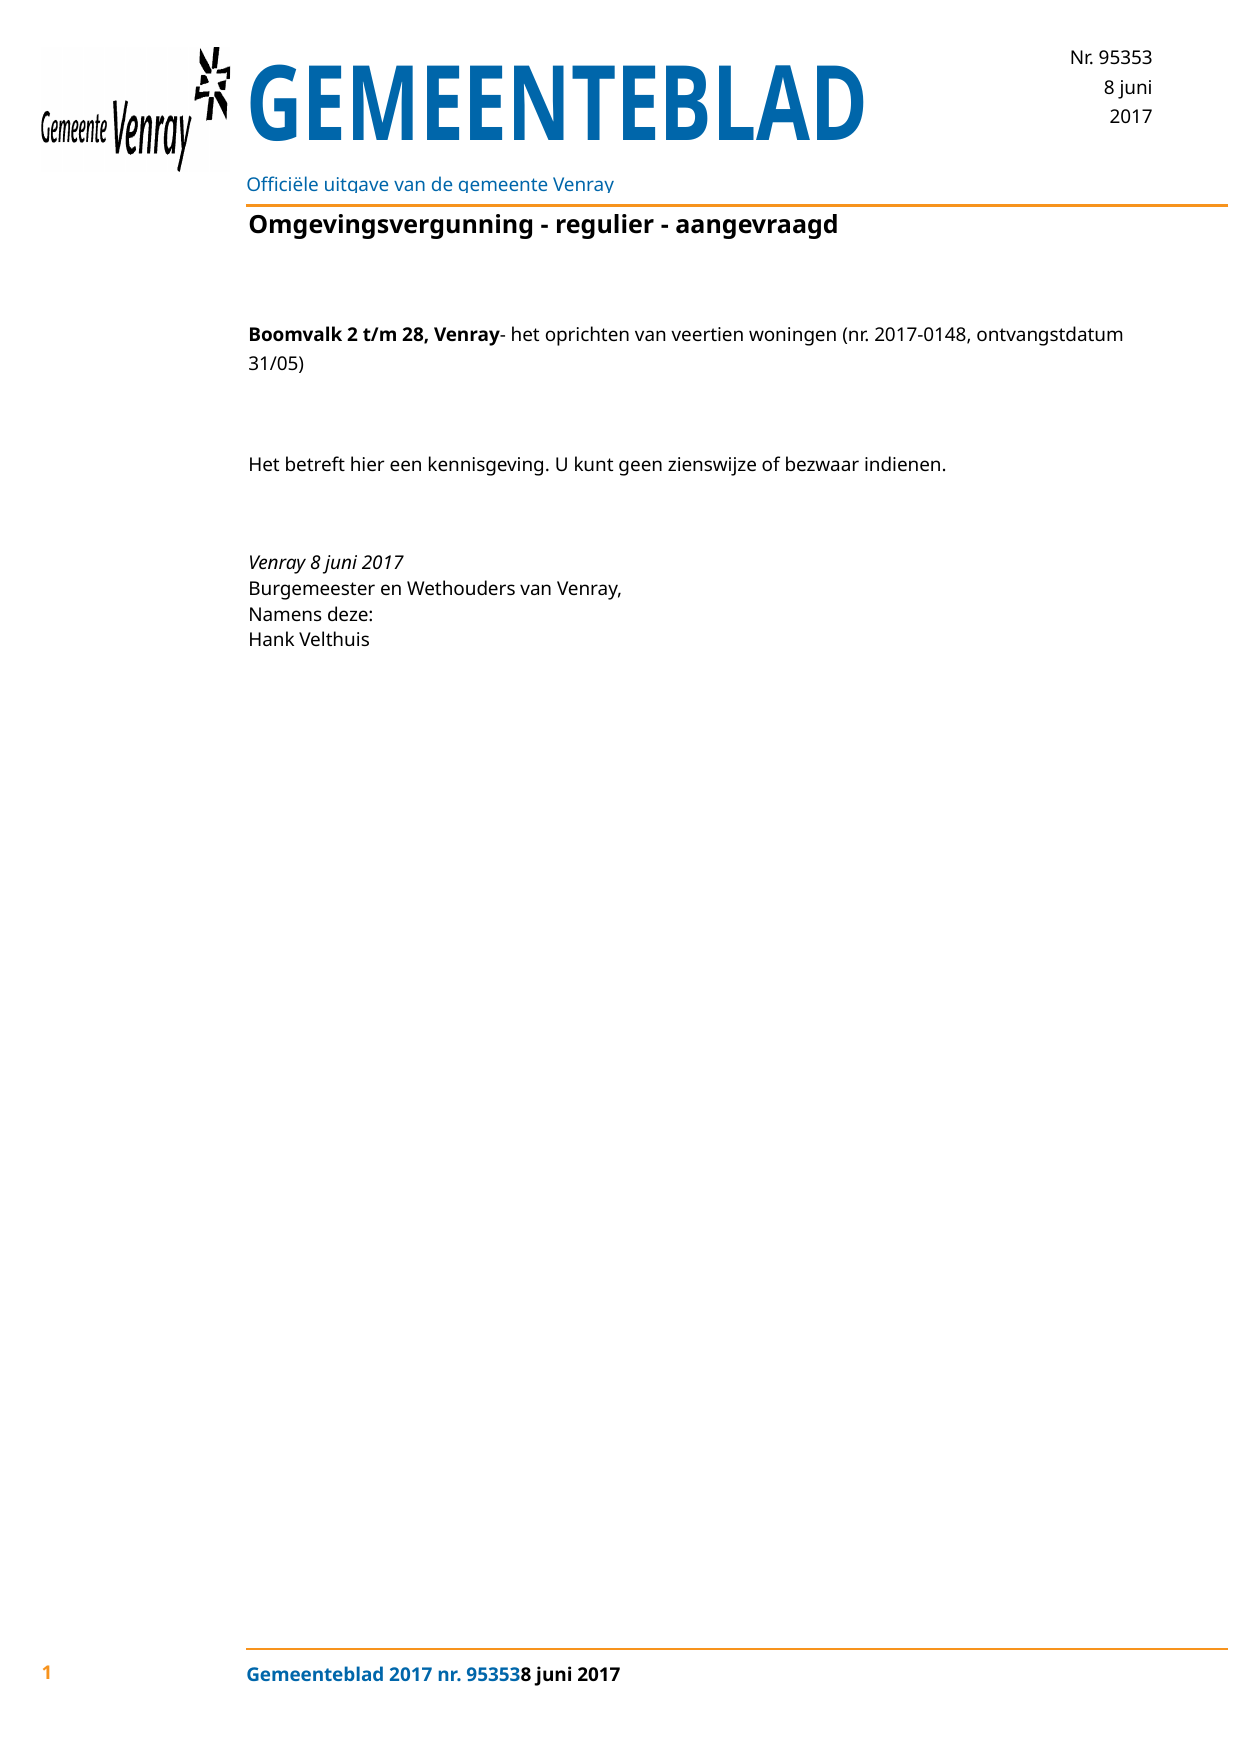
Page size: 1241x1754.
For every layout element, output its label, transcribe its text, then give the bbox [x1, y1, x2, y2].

text Omgevingsvergunning - regulier - aangevraagd [248, 207, 1152, 241]
picture [41, 47, 231, 172]
text Namens deze: [248, 601, 1152, 627]
text Burgemeester en Wethouders van Venray, [248, 575, 1152, 601]
text Boomvalk 2 t/m 28, Venray- het oprichten van veertien woningen (nr. 2017-0148, ontvangstdatum 31/05) [248, 321, 1152, 376]
text Hank Velthuis [248, 627, 1152, 652]
text Het betreft hier een kennisgeving. U kunt geen zienswijze of bezwaar indienen. [248, 451, 1152, 477]
text Venray 8 juni 2017 [248, 549, 1152, 575]
